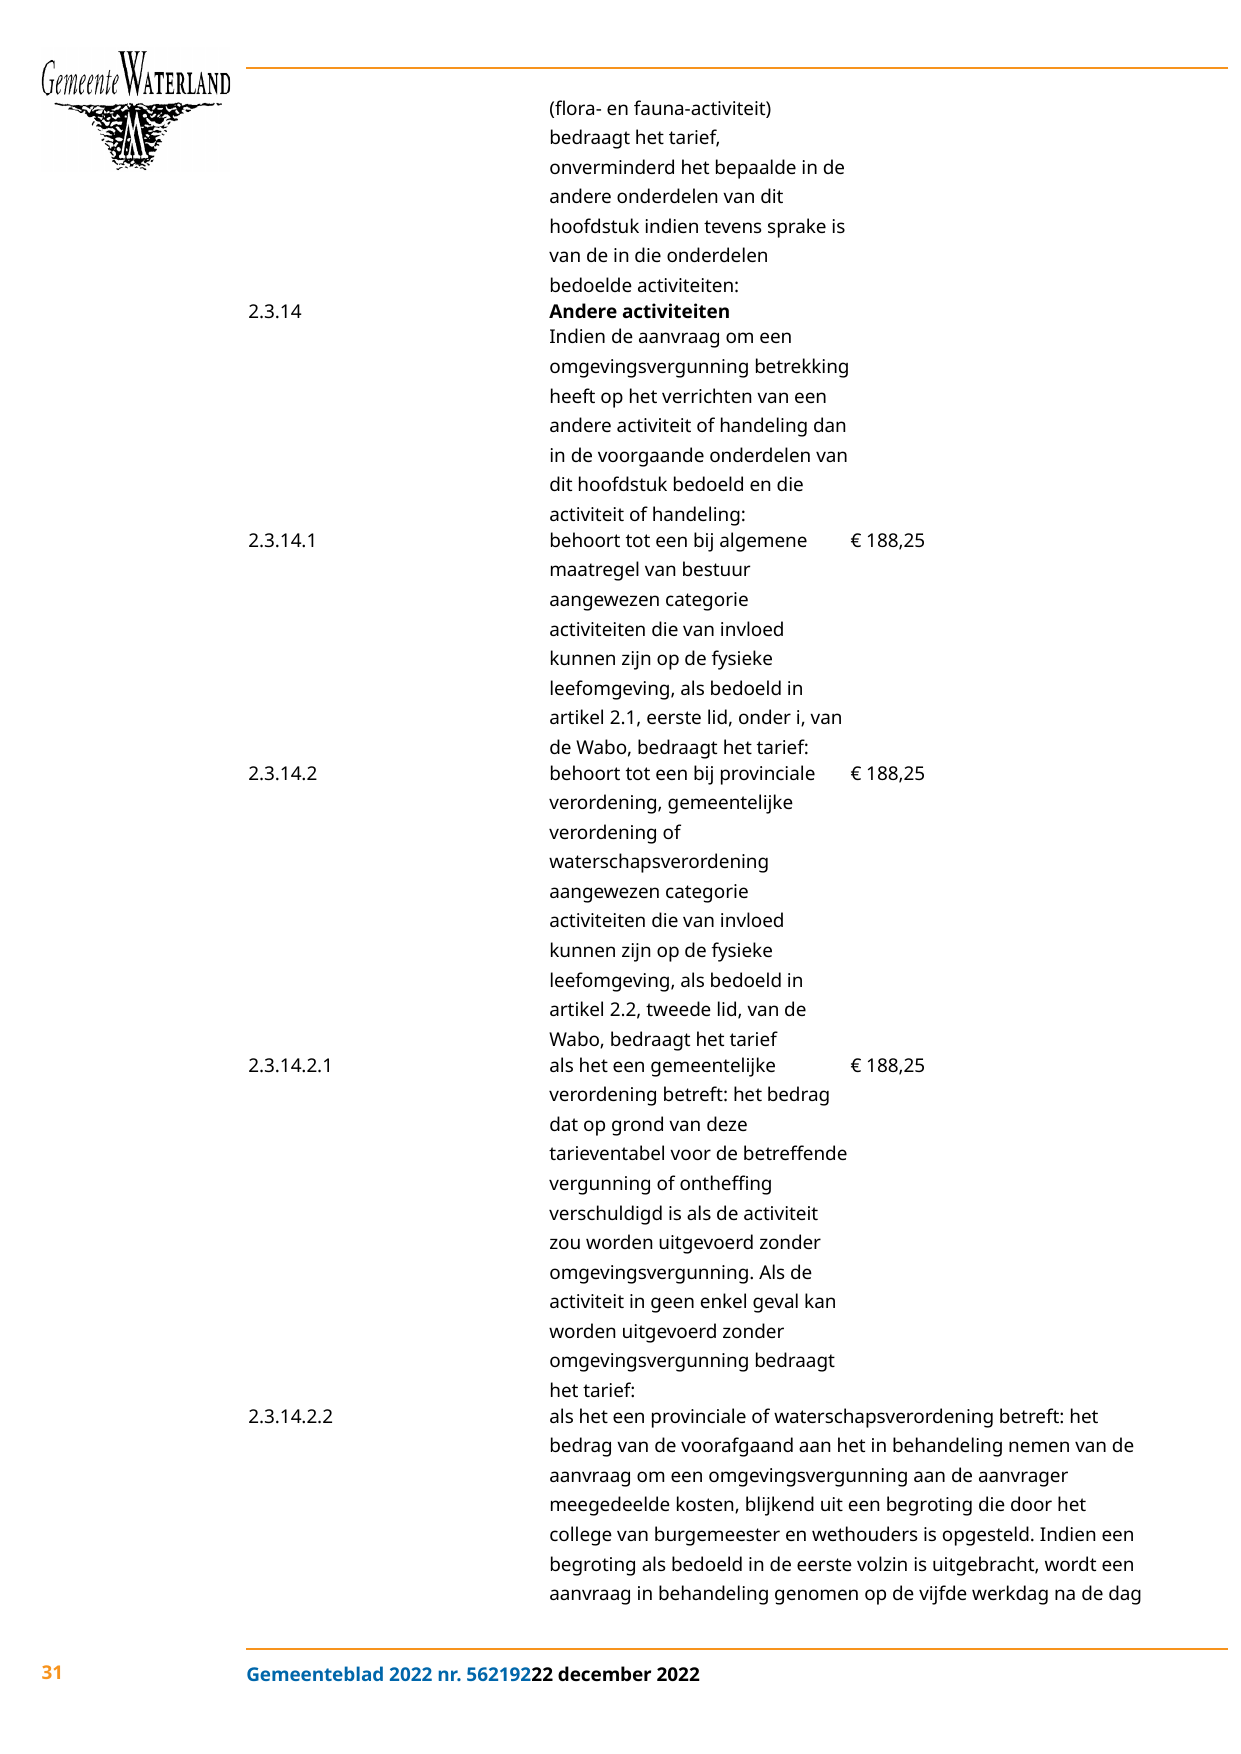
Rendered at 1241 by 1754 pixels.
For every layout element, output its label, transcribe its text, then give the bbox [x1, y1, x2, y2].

table_cell € 188,25 [850, 527, 1152, 760]
table_cell Indien de aanvraag om een omgevingsvergunning betrekking heeft op het verrichten van een andere activiteit of handeling dan in de voorgaande onderdelen van dit hoofdstuk bedoeld en die activiteit of handeling: [549, 324, 850, 527]
table_cell 2.3.14.1 [248, 527, 549, 760]
table_cell € 188,25 [850, 760, 1152, 1052]
table_cell behoort tot een bij provinciale verordening, gemeentelijke verordening of waterschapsverordening aangewezen categorie activiteiten die van invloed kunnen zijn op de fysieke leefomgeving, als bedoeld in artikel 2.2, tweede lid, van de Wabo, bedraagt het tarief [549, 760, 850, 1052]
table_cell [850, 324, 1152, 527]
table_cell [248, 95, 549, 298]
table_cell € 188,25 [850, 1052, 1152, 1403]
table_cell 2.3.14 [248, 298, 549, 324]
table_cell als het een gemeentelijke verordening betreft: het bedrag dat op grond van deze tarieventabel voor de betreffende vergunning of ontheffing verschuldigd is als de activiteit zou worden uitgevoerd zonder omgevingsvergunning. Als de activiteit in geen enkel geval kan worden uitgevoerd zonder omgevingsvergunning bedraagt het tarief: [549, 1052, 850, 1403]
table_cell 2.3.14.2.2 [248, 1403, 549, 1606]
table_cell als het een provinciale of waterschapsverordening betreft: het bedrag van de voorafgaand aan het in behandeling nemen van de aanvraag om een omgevingsvergunning aan de aanvrager meegedeelde kosten, blijkend uit een begroting die door het college van burgemeester en wethouders is opgesteld. Indien een begroting als bedoeld in de eerste volzin is uitgebracht, wordt een aanvraag in behandeling genomen op de vijfde werkdag na de dag [549, 1403, 1152, 1606]
table_cell [248, 324, 549, 527]
table_cell Andere activiteiten [549, 298, 850, 324]
table_cell 2.3.14.2 [248, 760, 549, 1052]
table_cell (flora- en fauna-activiteit) bedraagt het tarief, onverminderd het bepaalde in de andere onderdelen van dit hoofdstuk indien tevens sprake is van de in die onderdelen bedoelde activiteiten: [549, 95, 850, 298]
table_cell behoort tot een bij algemene maatregel van bestuur aangewezen categorie activiteiten die van invloed kunnen zijn op de fysieke leefomgeving, als bedoeld in artikel 2.1, eerste lid, onder i, van de Wabo, bedraagt het tarief: [549, 527, 850, 760]
table_cell [850, 95, 1152, 298]
table_cell 2.3.14.2.1 [248, 1052, 549, 1403]
table_cell [850, 298, 1152, 324]
picture [41, 47, 231, 172]
